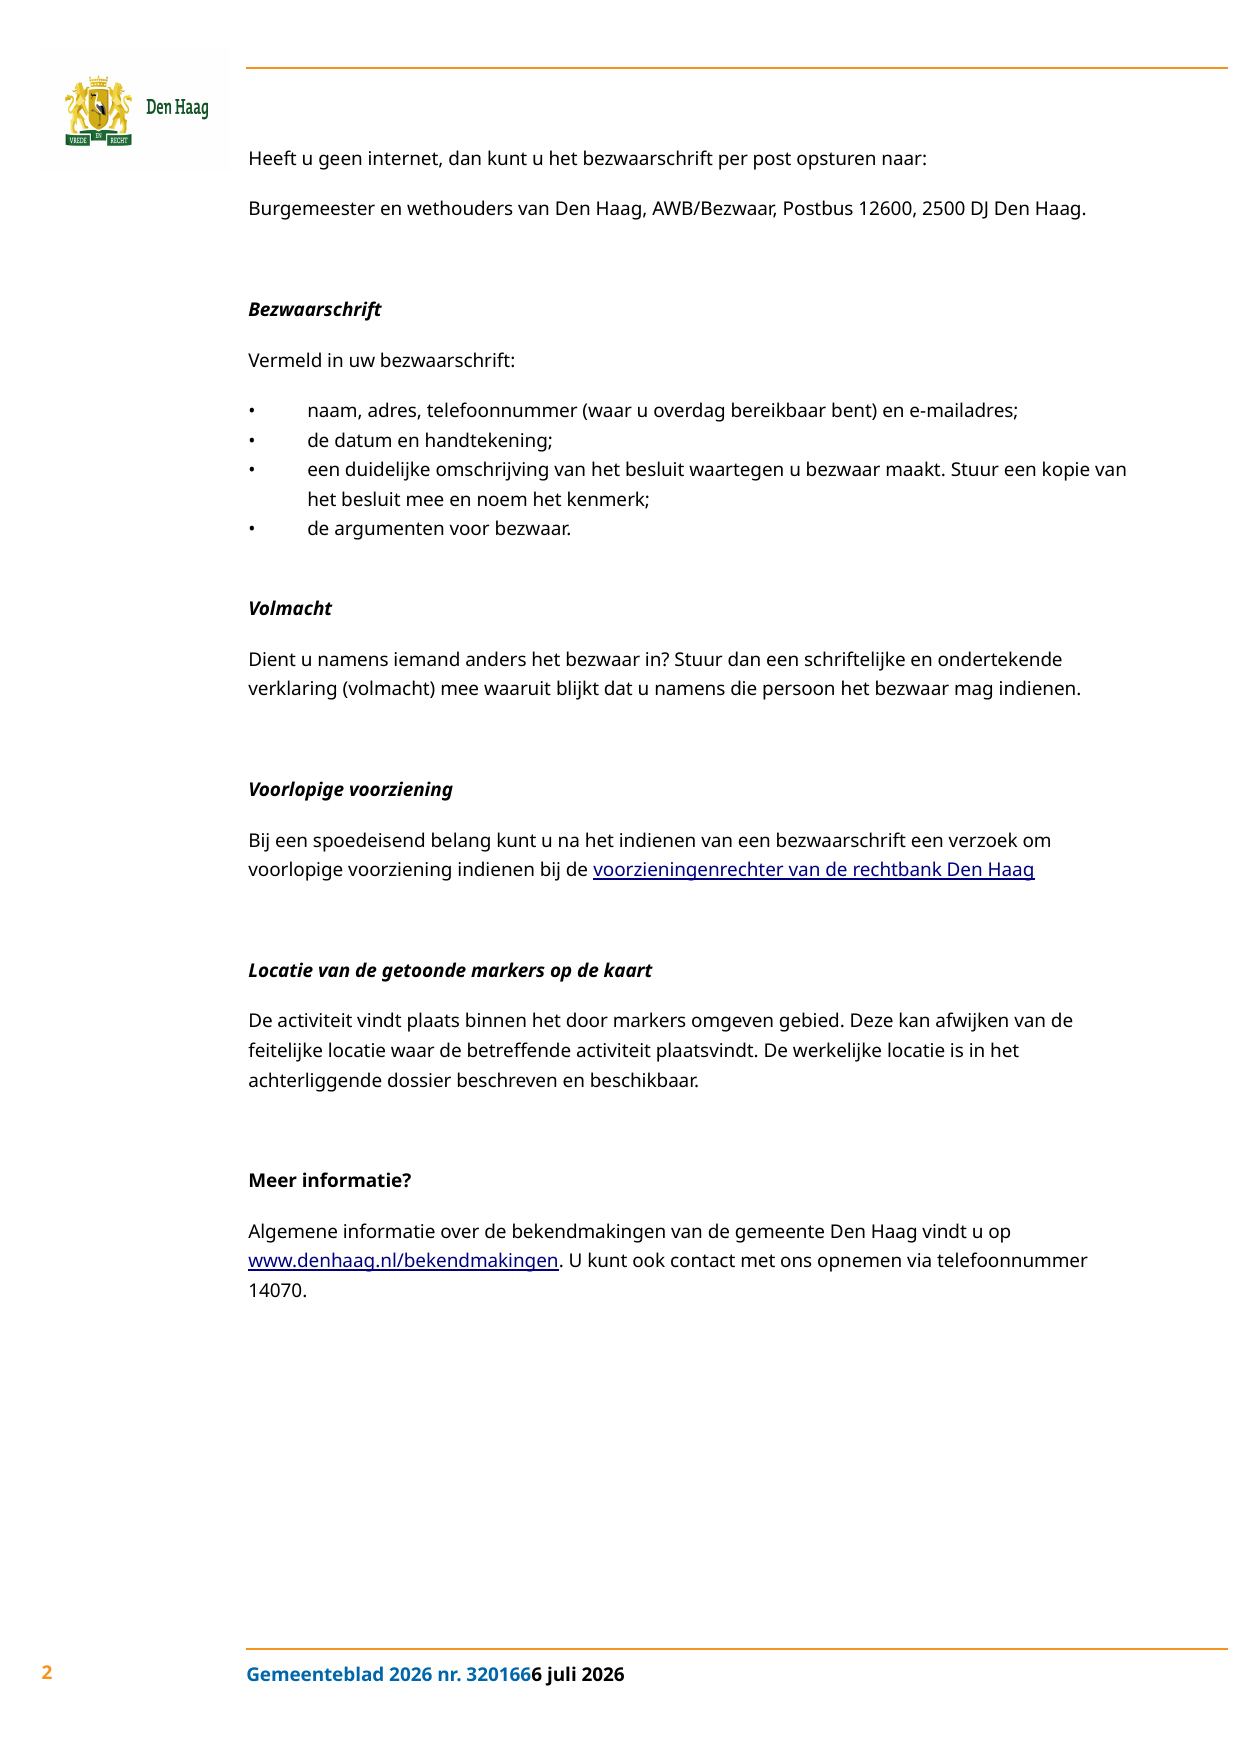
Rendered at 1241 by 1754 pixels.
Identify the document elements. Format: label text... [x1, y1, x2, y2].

text Bij een spoedeisend belang kunt u na het indienen van een bezwaarschrift een verzoek om voorlopige voorziening indienen bij de voorzieningenrechter van de rechtbank Den Haag [248, 827, 1152, 882]
list de argumenten voor bezwaar. [248, 516, 1152, 541]
text De activiteit vindt plaats binnen het door markers omgeven gebied. Deze kan afwijken van de feitelijke locatie waar de betreffende activiteit plaatsvindt. De werkelijke locatie is in het achterliggende dossier beschreven en beschikbaar. [248, 1008, 1152, 1093]
text Burgemeester en wethouders van Den Haag, AWB/Bezwaar, Postbus 12600, 2500 DJ Den Haag. [248, 196, 1152, 221]
text Voorlopige voorziening [248, 776, 1152, 802]
text Meer informatie? [248, 1168, 1152, 1193]
text Volmacht [248, 596, 1152, 621]
picture [41, 47, 231, 172]
text Locatie van de getoonde markers op de kaart [248, 957, 1152, 983]
text Heeft u geen internet, dan kunt u het bezwaarschrift per post opsturen naar: [248, 145, 1152, 171]
text Bezwaarschrift [248, 296, 1152, 322]
list naam, adres, telefoonnummer (waar u overdag bereikbaar bent) en e-mailadres; [248, 397, 1152, 423]
list een duidelijke omschrijving van het besluit waartegen u bezwaar maakt. Stuur een kopie van het besluit mee en noem het kenmerk; [248, 456, 1152, 512]
text Vermeld in uw bezwaarschrift: [248, 347, 1152, 373]
list de datum en handtekening; [248, 427, 1152, 453]
text Algemene informatie over de bekendmakingen van de gemeente Den Haag vindt u op www.denhaag.nl/bekendmakingen. U kunt ook contact met ons opnemen via telefoonnummer 14070. [248, 1218, 1152, 1303]
text Dient u namens iemand anders het bezwaar in? Stuur dan een schriftelijke en ondertekende verklaring (volmacht) mee waaruit blijkt dat u namens die persoon het bezwaar mag indienen. [248, 646, 1152, 701]
